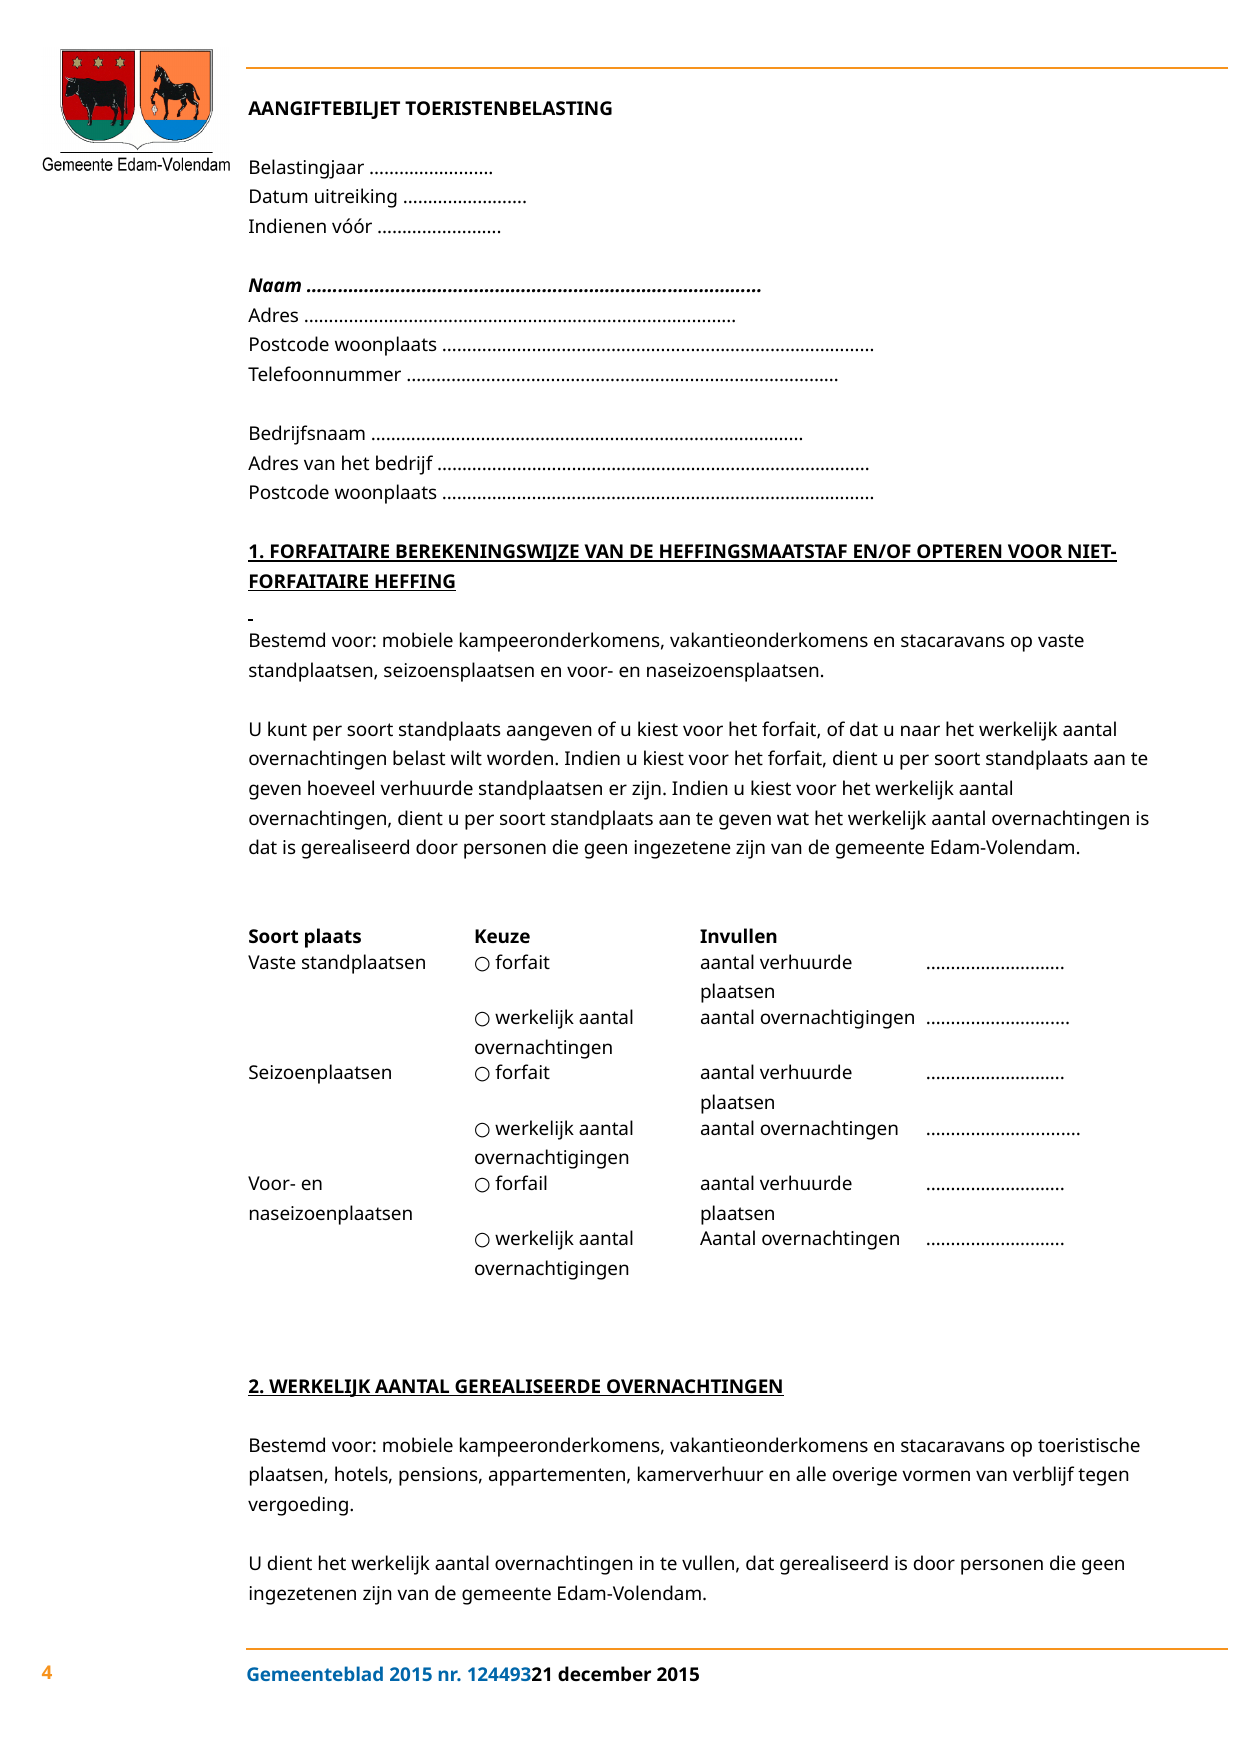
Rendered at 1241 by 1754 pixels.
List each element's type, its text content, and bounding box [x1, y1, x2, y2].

table_cell aantal verhuurde plaatsen [700, 949, 926, 1004]
text Bedrijfsnaam …………………………………………………………………………… [248, 420, 1152, 446]
table_cell ○ forfail [474, 1170, 700, 1226]
table_header Soort plaats [248, 923, 474, 949]
table_header Invullen [700, 923, 926, 949]
table_cell ○ werkelijk aantal overnachtingen [474, 1004, 700, 1059]
table_cell [248, 1226, 474, 1281]
text Bestemd voor: mobiele kampeeronderkomens, vakantieonderkomens en stacaravans op toeristische plaatsen, hotels, pensions, appartementen, kamerverhuur en alle overige vormen van verblijf tegen vergoeding. [248, 1432, 1152, 1517]
table_cell ………………............. [926, 1115, 1152, 1170]
table_cell ………………………. [926, 1170, 1152, 1226]
text 1. FORFAITAIRE BEREKENINGSWIJZE VAN DE HEFFINGSMAATSTAF EN/OF OPTEREN VOOR NIET-FORFAITAIRE HEFFING [248, 538, 1152, 594]
text Datum uitreiking ……………………. [248, 183, 1152, 209]
text Postcode woonplaats …………………………………………………………………………… [248, 331, 1152, 357]
table_cell Aantal overnachtingen [700, 1226, 926, 1281]
table_cell Seizoenplaatsen [248, 1060, 474, 1115]
text Belastingjaar ……………………. [248, 154, 1152, 180]
text U dient het werkelijk aantal overnachtingen in te vullen, dat gerealiseerd is door personen die geen ingezetenen zijn van de gemeente Edam-Volendam. [248, 1550, 1152, 1606]
table_cell aantal verhuurde plaatsen [700, 1170, 926, 1226]
text Telefoonnummer …………………………………………………………………………… [248, 361, 1152, 387]
table_cell ○ werkelijk aantal overnachtigingen [474, 1226, 700, 1281]
text Adres …………………………………………………………………………… [248, 302, 1152, 328]
table_cell Voor- en naseizoenplaatsen [248, 1170, 474, 1226]
table_cell [248, 1115, 474, 1170]
text Naam …………………………………………………………………………... [248, 272, 1152, 298]
table_cell ………………………. [926, 1226, 1152, 1281]
text Adres van het bedrijf …………………………………………………………………………… [248, 450, 1152, 476]
text Bestemd voor: mobiele kampeeronderkomens, vakantieonderkomens en stacaravans op vaste standplaatsen, seizoensplaatsen en voor- en naseizoensplaatsen. [248, 627, 1152, 683]
text Indienen vóór ……………………. [248, 213, 1152, 239]
table_cell aantal overnachtingen [700, 1115, 926, 1170]
text Postcode woonplaats …………………………………………………………………………… [248, 479, 1152, 505]
text AANGIFTEBILJET TOERISTENBELASTING [248, 95, 1152, 121]
table_cell ○ werkelijk aantal overnachtigingen [474, 1115, 700, 1170]
table_cell ○ forfait [474, 949, 700, 1004]
text U kunt per soort standplaats aangeven of u kiest voor het forfait, of dat u naar het werkelijk aantal overnachtingen belast wilt worden. Indien u kiest voor het forfait, dient u per soort standplaats aan te geven hoeveel verhuurde standplaatsen er zijn. Indien u kiest voor het werkelijk aantal overnachtingen, dient u per soort standplaats aan te geven wat het werkelijk aantal overnachtingen is dat is gerealiseerd door personen die geen ingezetene zijn van de gemeente Edam-Volendam. [248, 716, 1152, 860]
table_cell ……………………..... [926, 1004, 1152, 1059]
table_cell aantal verhuurde plaatsen [700, 1060, 926, 1115]
table_cell [248, 1004, 474, 1059]
table_cell ………………………. [926, 949, 1152, 1004]
text 2. WERKELIJK AANTAL GEREALISEERDE OVERNACHTINGEN [248, 1373, 1152, 1398]
table_cell Vaste standplaatsen [248, 949, 474, 1004]
table_cell aantal overnachtigingen [700, 1004, 926, 1059]
table_cell ………………………. [926, 1060, 1152, 1115]
table_header Keuze [474, 923, 700, 949]
table_cell ○ forfait [474, 1060, 700, 1115]
picture [41, 47, 231, 172]
table_header [926, 923, 1152, 949]
